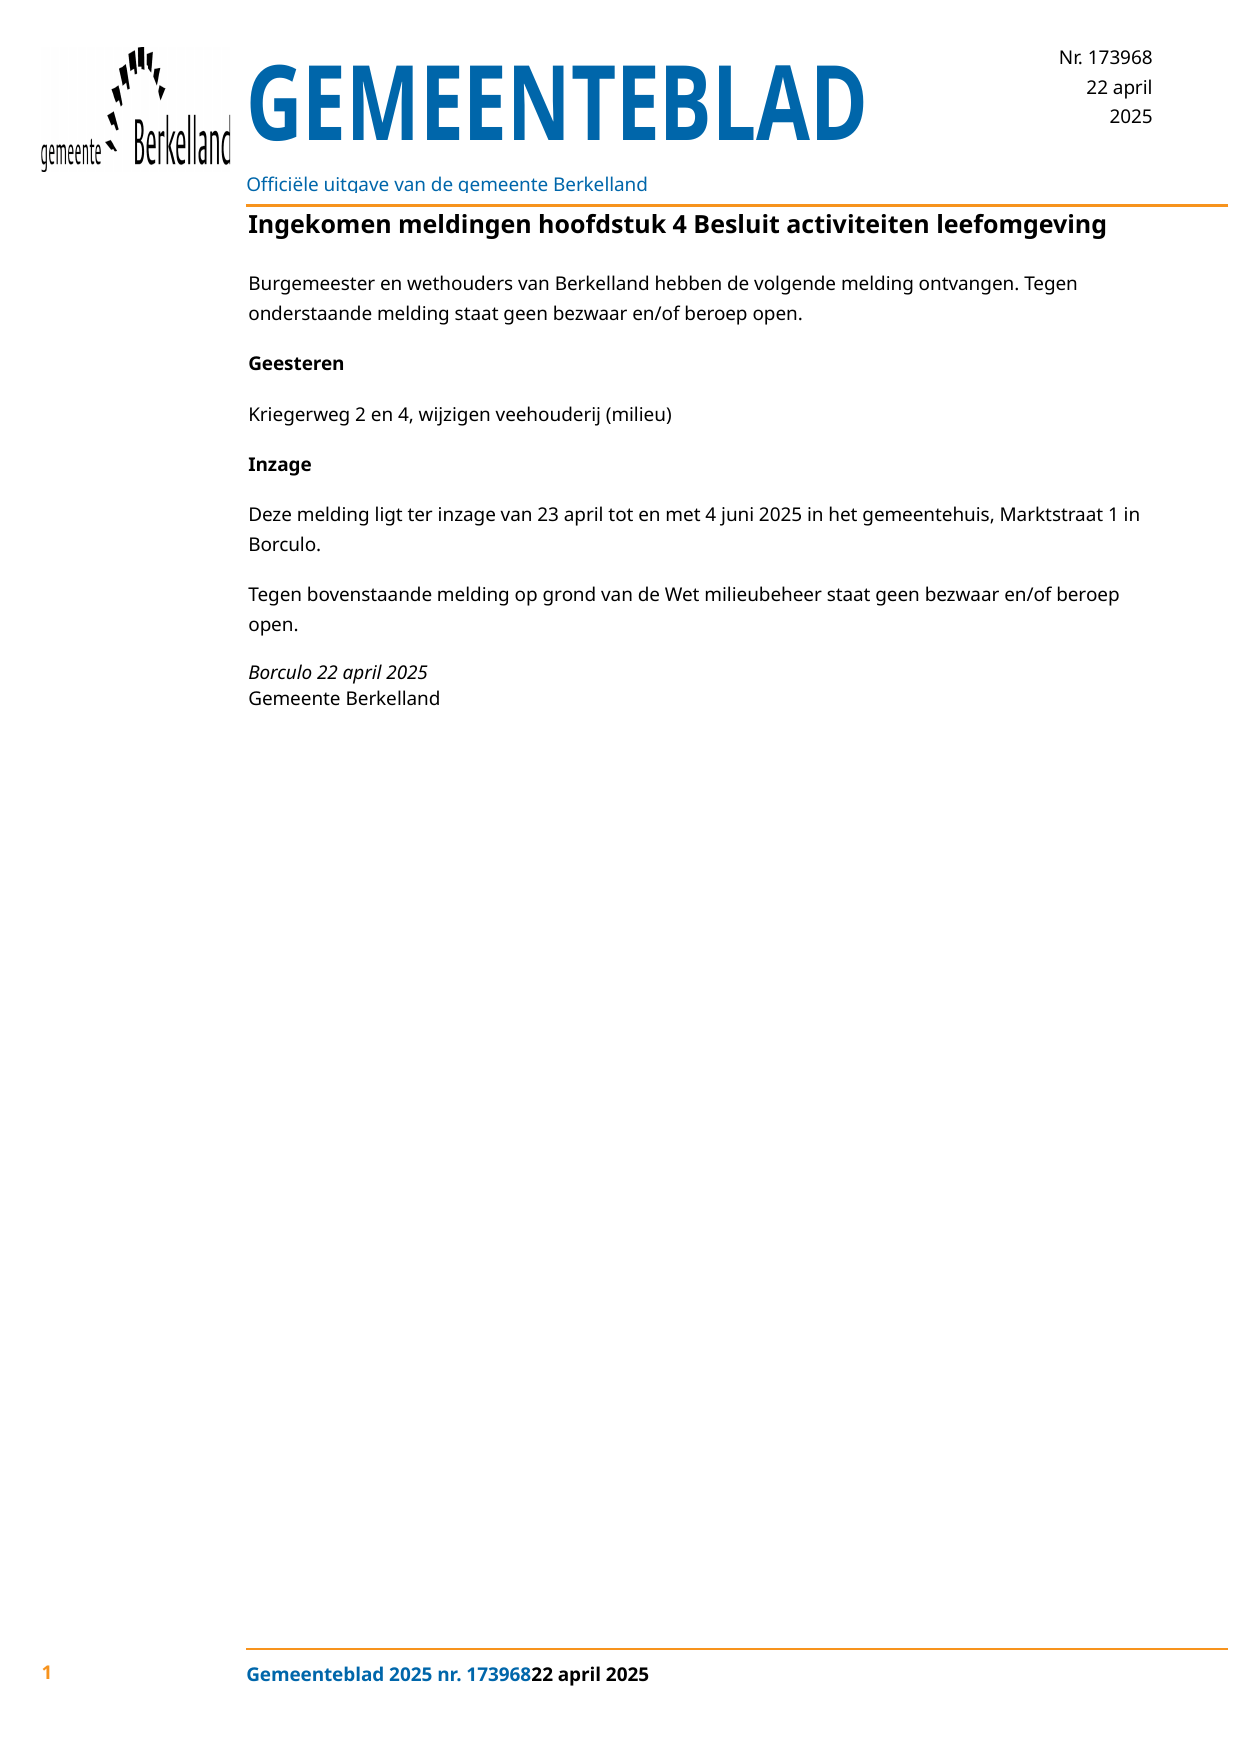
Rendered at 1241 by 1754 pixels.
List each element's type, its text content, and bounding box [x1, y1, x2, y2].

text Borculo 22 april 2025 [248, 659, 1152, 685]
picture [41, 47, 231, 172]
text Geesteren [248, 350, 1152, 376]
text Kriegerweg 2 en 4, wijzigen veehouderij (milieu) [248, 401, 1152, 426]
text Deze melding ligt ter inzage van 23 april tot en met 4 juni 2025 in het gemeentehuis, Marktstraat 1 in Borculo. [248, 502, 1152, 557]
text Tegen bovenstaande melding op grond van de Wet milieubeheer staat geen bezwaar en/of beroep open. [248, 582, 1152, 637]
text Ingekomen meldingen hoofdstuk 4 Besluit activiteiten leefomgeving [248, 207, 1152, 241]
text Gemeente Berkelland [248, 685, 1152, 710]
text Burgemeester en wethouders van Berkelland hebben de volgende melding ontvangen. Tegen onderstaande melding staat geen bezwaar en/of beroep open. [248, 270, 1152, 326]
text Inzage [248, 451, 1152, 477]
